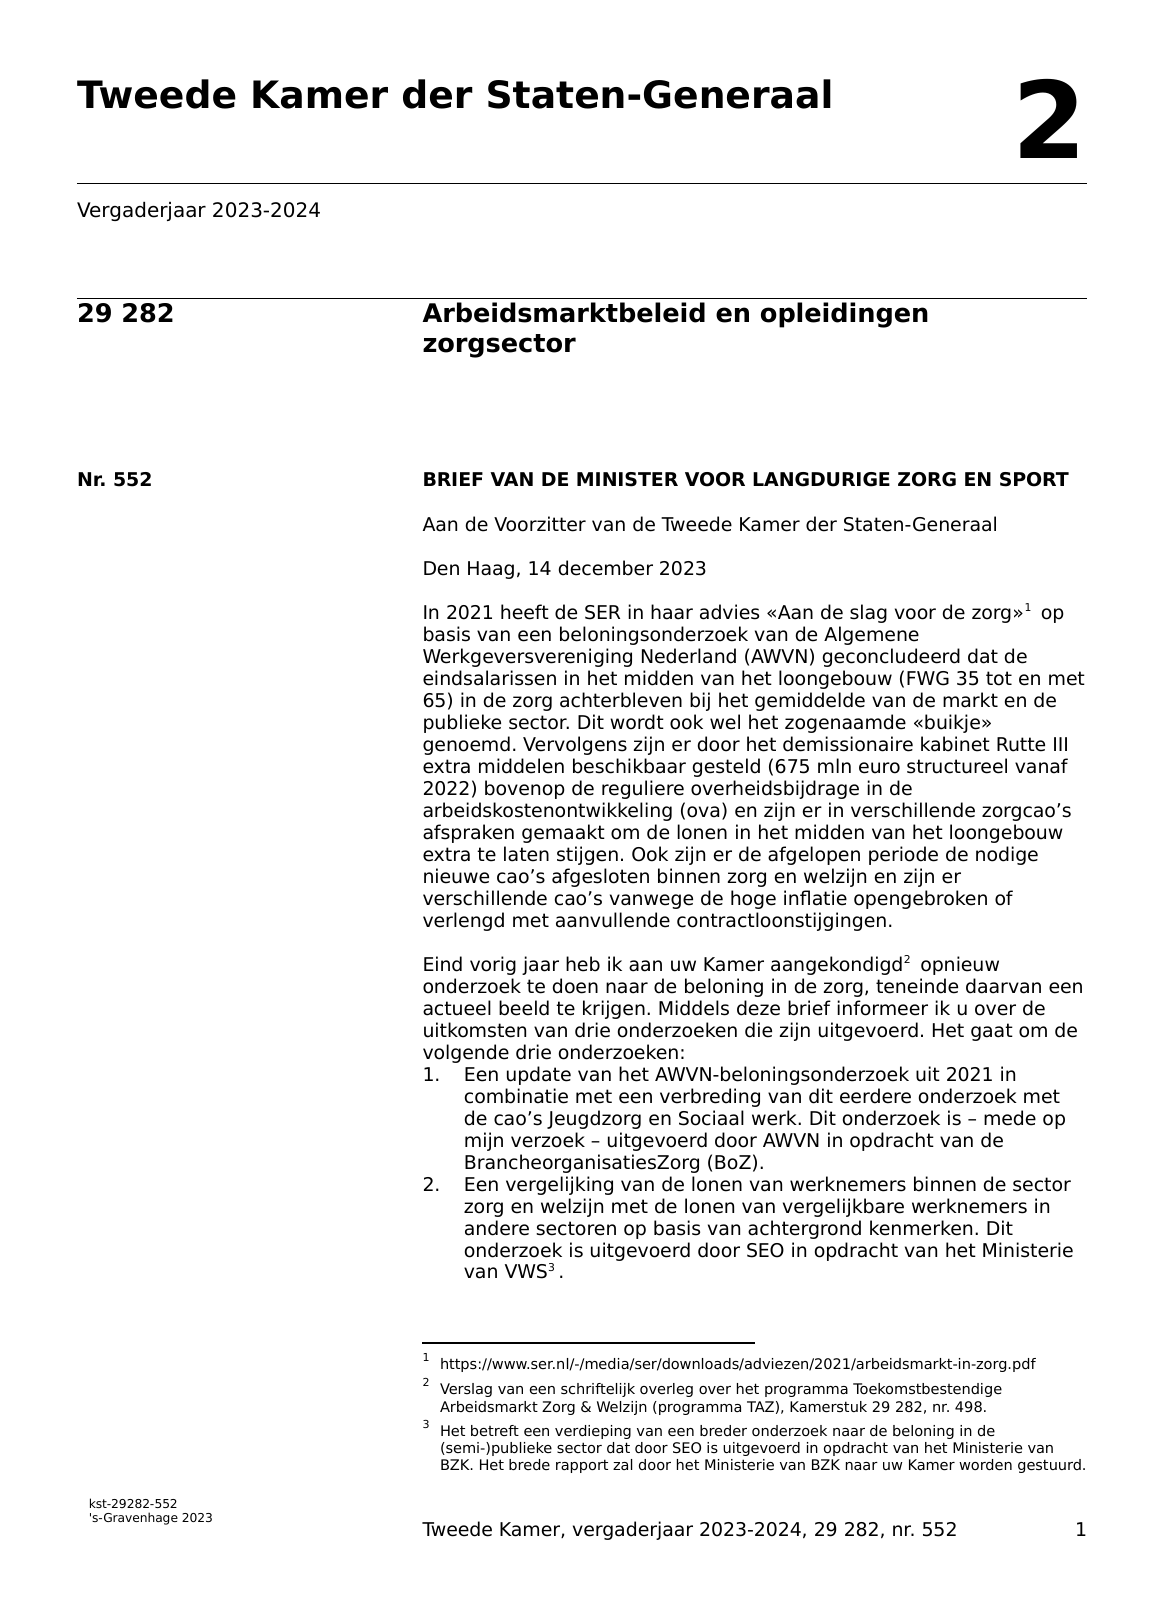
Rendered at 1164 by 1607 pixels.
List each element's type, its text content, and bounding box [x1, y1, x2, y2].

table_cell Vergaderjaar 2023-2024 [77, 184, 1087, 298]
text In 2021 heeft de SER in haar advies «Aan de slag voor de zorg» op basis van een beloningsonderzoek van de Algemene Werkgeversvereniging Nederland (AWVN) geconcludeerd dat de eindsalarissen in het midden van het loongebouw (FWG 35 tot en met 65) in de zorg achterbleven bij het gemiddelde van de markt en de publieke sector. Dit wordt ook wel het zogenaamde «buikje» genoemd. Vervolgens zijn er door het demissionaire kabinet Rutte III extra middelen beschikbaar gesteld (675 mln euro structureel vanaf 2022) bovenop de reguliere overheidsbijdrage in de arbeidskostenontwikkeling (ova) en zijn er in verschillende zorgcao’s afspraken gemaakt om de lonen in het midden van het loongebouw extra te laten stijgen. Ook zijn er de afgelopen periode de nodige nieuwe cao’s afgesloten binnen zorg en welzijn en zijn er verschillende cao’s vanwege de hoge inflatie opengebroken of verlengd met aanvullende contractloonstijgingen. [422, 602, 1087, 932]
text 2. Een vergelijking van de lonen van werknemers binnen de sector zorg en welzijn met de lonen van vergelijkbare werknemers in andere sectoren op basis van achtergrond kenmerken. Dit onderzoek is uitgevoerd door SEO in opdracht van het Ministerie van VWS. [422, 1173, 1087, 1283]
table_header Tweede Kamer der Staten-Generaal [77, 59, 886, 183]
text Het betreft een verdieping van een breder onderzoek naar de beloning in de (semi-)publieke sector dat door SEO is uitgevoerd in opdracht van het Ministerie van BZK. Het brede rapport zal door het Ministerie van BZK naar uw Kamer worden gestuurd. [422, 1418, 1087, 1474]
text Aan de Voorzitter van de Tweede Kamer der Staten-Generaal [422, 513, 1087, 536]
text https://www.ser.nl/-/media/ser/downloads/adviezen/2021/arbeidsmarkt-in-zorg.pdf [422, 1352, 1087, 1374]
text 's-Gravenhage 2023 [88, 1511, 323, 1525]
text Den Haag, 14 december 2023 [422, 558, 1087, 580]
text 1. Een update van het AWVN-beloningsonderzoek uit 2021 in combinatie met een verbreding van dit eerdere onderzoek met de cao’s Jeugdzorg en Sociaal werk. Dit onderzoek is – mede op mijn verzoek – uitgevoerd door AWVN in opdracht van de BrancheorganisatiesZorg (BoZ). [422, 1064, 1087, 1173]
subtitle 29 282 Arbeidsmarktbeleid en opleidingen zorgsector [77, 299, 1087, 358]
table_header 2 [886, 59, 1087, 183]
text kst-29282-552 [88, 1497, 323, 1511]
text Eind vorig jaar heb ik aan uw Kamer aangekondigd opnieuw onderzoek te doen naar de beloning in de zorg, teneinde daarvan een actueel beeld te krijgen. Middels deze brief informeer ik u over de uitkomsten van drie onderzoeken die zijn uitgevoerd. Het gaat om de volgende drie onderzoeken: [422, 954, 1087, 1064]
subtitle Nr. 552 BRIEF VAN DE MINISTER VOOR LANGDURIGE ZORG EN SPORT [77, 469, 1087, 491]
text Verslag van een schriftelijk overleg over het programma Toekomstbestendige Arbeidsmarkt Zorg & Welzijn (programma TAZ), Kamerstuk 29 282, nr. 498. [422, 1377, 1087, 1416]
